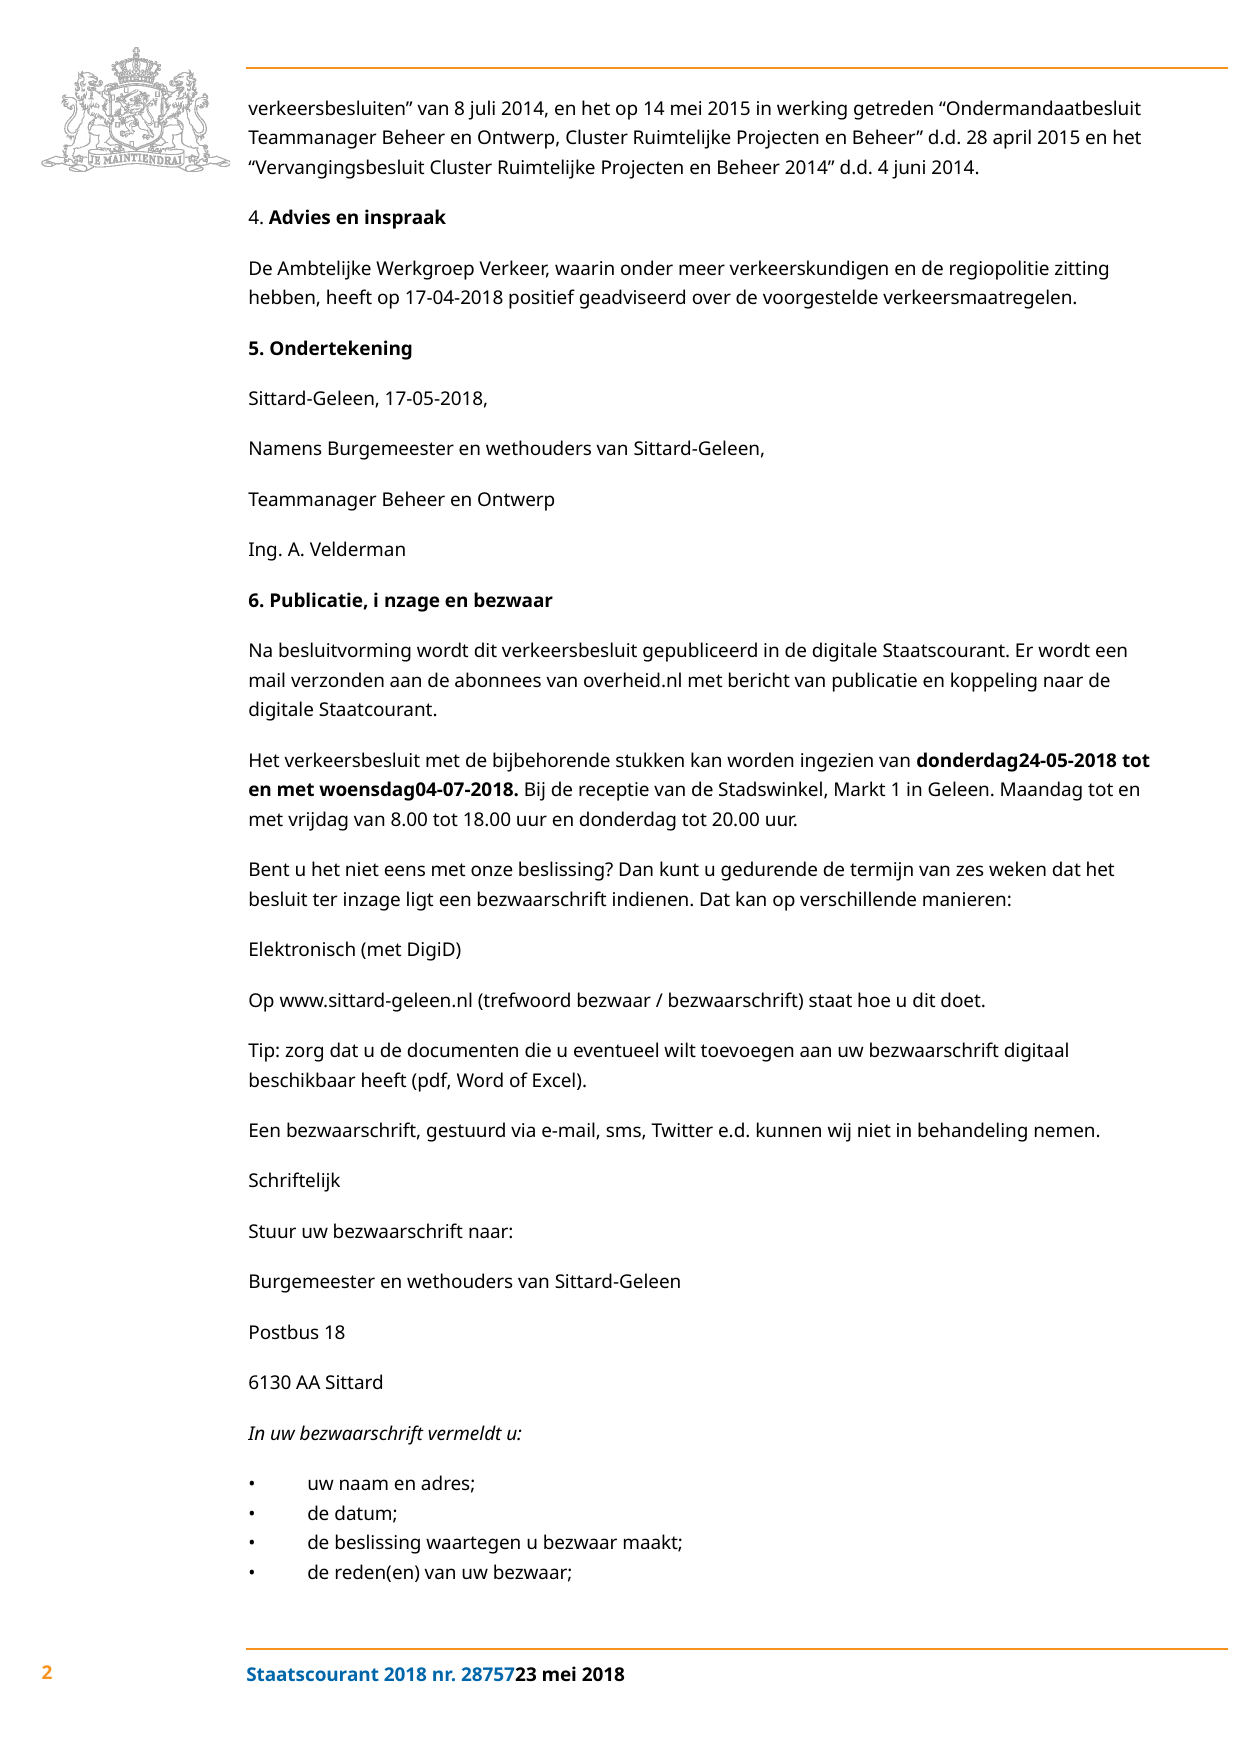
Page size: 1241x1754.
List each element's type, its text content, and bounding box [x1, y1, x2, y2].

text Burgemeester en wethouders van Sittard-Geleen [248, 1268, 1152, 1294]
text Een bezwaarschrift, gestuurd via e-mail, sms, Twitter e.d. kunnen wij niet in behandeling nemen. [248, 1117, 1152, 1143]
text Het verkeersbesluit met de bijbehorende stukken kan worden ingezien van donderdag24-05-2018 tot en met woensdag04-07-2018. Bij de receptie van de Stadswinkel, Markt 1 in Geleen. Maandag tot en met vrijdag van 8.00 tot 18.00 uur en donderdag tot 20.00 uur. [248, 747, 1152, 832]
text 6. Publicatie, i nzage en bezwaar [248, 587, 1152, 613]
text Schriftelijk [248, 1168, 1152, 1193]
text Na besluitvorming wordt dit verkeersbesluit gepubliceerd in de digitale Staatscourant. Er wordt een mail verzonden aan de abonnees van overheid.nl met bericht van publicatie en koppeling naar de digitale Staatcourant. [248, 637, 1152, 722]
text Teammanager Beheer en Ontwerp [248, 486, 1152, 512]
text Ing. A. Velderman [248, 536, 1152, 562]
text Op www.sittard-geleen.nl (trefwoord bezwaar / bezwaarschrift) staat hoe u dit doet. [248, 987, 1152, 1013]
text Bent u het niet eens met onze beslissing? Dan kunt u gedurende de termijn van zes weken dat het besluit ter inzage ligt een bezwaarschrift indienen. Dat kan op verschillende manieren: [248, 856, 1152, 912]
text Postbus 18 [248, 1319, 1152, 1345]
text Namens Burgemeester en wethouders van Sittard-Geleen, [248, 436, 1152, 461]
text De Ambtelijke Werkgroep Verkeer, waarin onder meer verkeerskundigen en de regiopolitie zitting hebben, heeft op 17-04-2018 positief geadviseerd over de voorgestelde verkeersmaatregelen. [248, 255, 1152, 310]
text Sittard-Geleen, 17-05-2018, [248, 385, 1152, 411]
text Stuur uw bezwaarschrift naar: [248, 1218, 1152, 1244]
list uw naam en adres; [248, 1470, 1152, 1496]
list de reden(en) van uw bezwaar; [248, 1559, 1152, 1585]
text 4. Advies en inspraak [248, 204, 1152, 230]
text Elektronisch (met DigiD) [248, 936, 1152, 962]
list de datum; [248, 1500, 1152, 1526]
text 6130 AA Sittard [248, 1369, 1152, 1395]
text verkeersbesluiten” van 8 juli 2014, en het op 14 mei 2015 in werking getreden “Ondermandaatbesluit Teammanager Beheer en Ontwerp, Cluster Ruimtelijke Projecten en Beheer” d.d. 28 april 2015 en het “Vervangingsbesluit Cluster Ruimtelijke Projecten en Beheer 2014” d.d. 4 juni 2014. [248, 95, 1152, 180]
text In uw bezwaarschrift vermeldt u: [248, 1420, 1152, 1446]
text Tip: zorg dat u de documenten die u eventueel wilt toevoegen aan uw bezwaarschrift digitaal beschikbaar heeft (pdf, Word of Excel). [248, 1037, 1152, 1093]
list de beslissing waartegen u bezwaar maakt; [248, 1529, 1152, 1555]
picture [41, 47, 231, 172]
text 5. Ondertekening [248, 335, 1152, 361]
